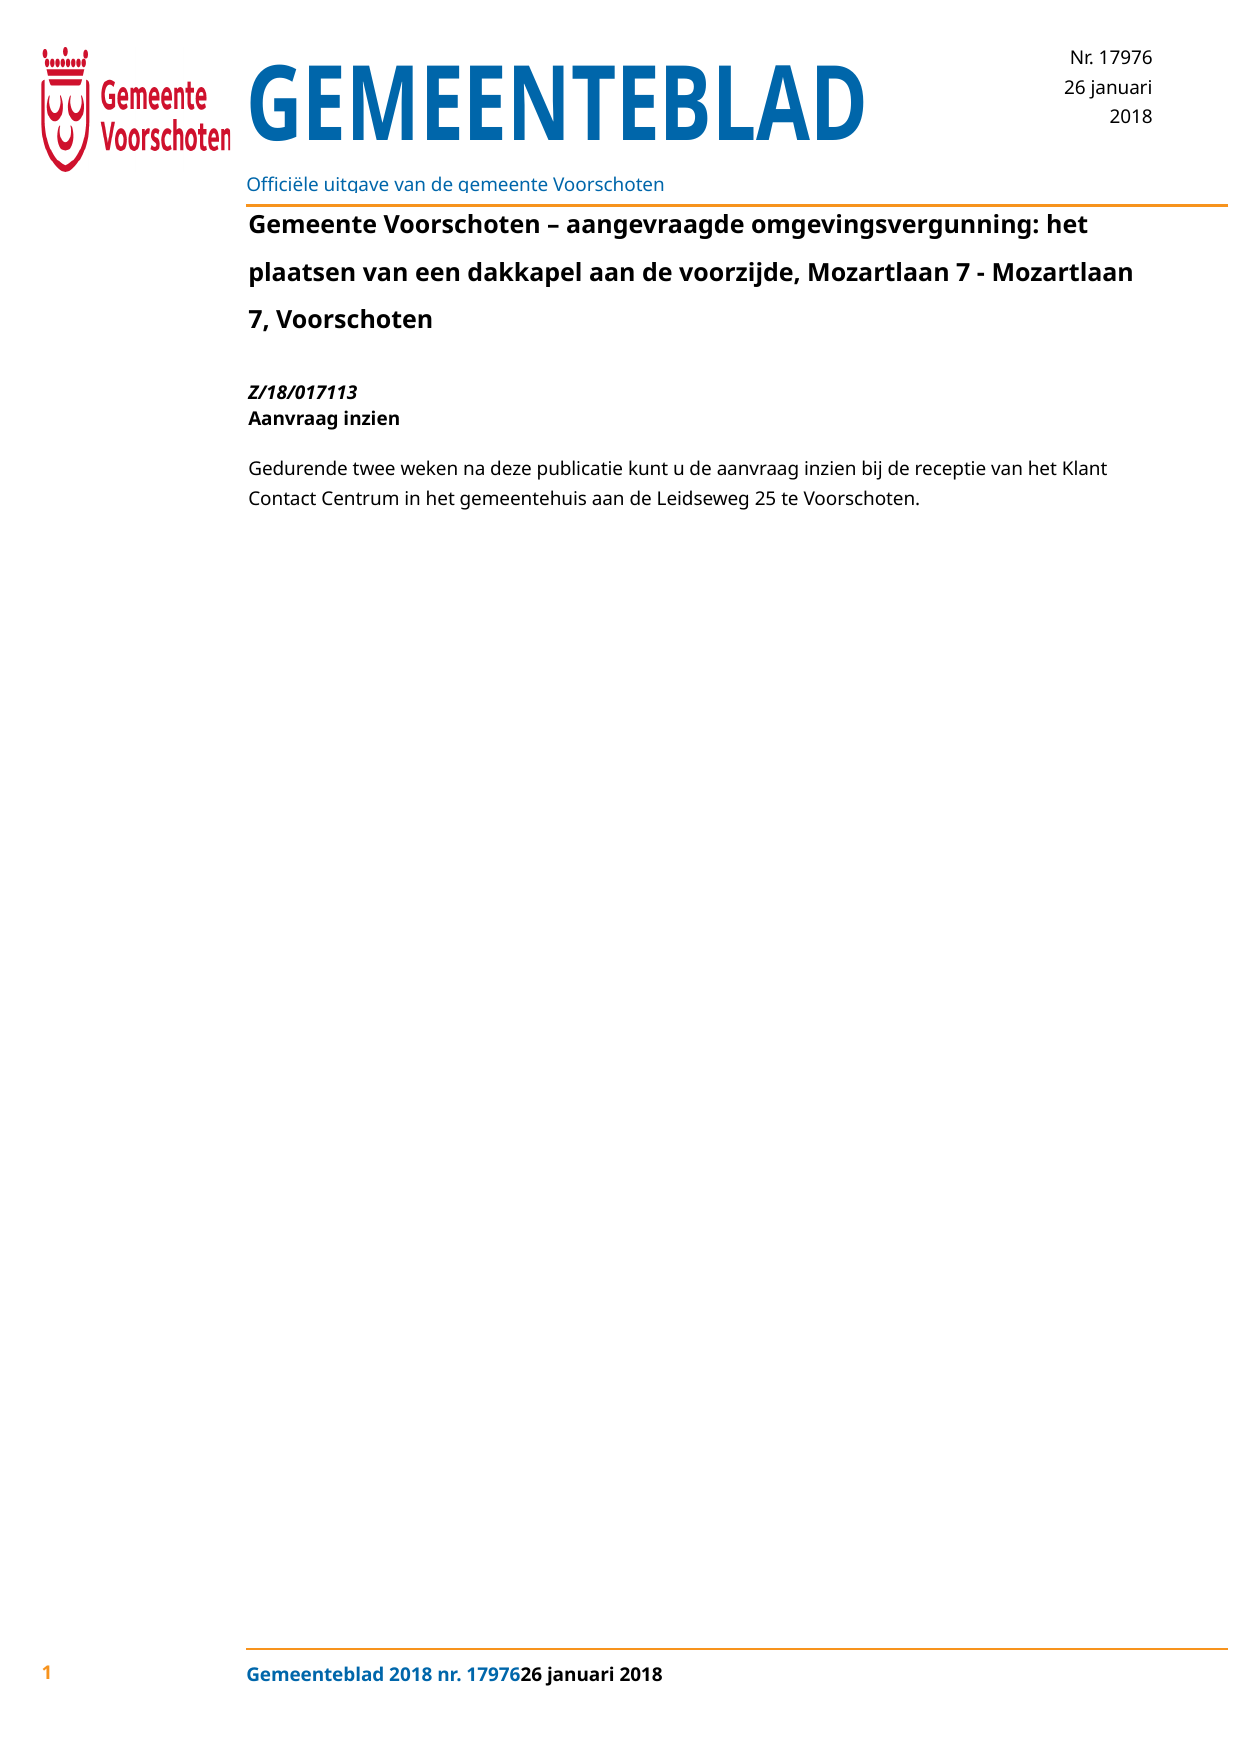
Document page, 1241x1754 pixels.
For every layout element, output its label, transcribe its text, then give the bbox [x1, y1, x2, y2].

picture [41, 47, 231, 172]
text Gemeente Voorschoten – aangevraagde omgevingsvergunning: het plaatsen van een dakkapel aan de voorzijde, Mozartlaan 7 - Mozartlaan 7, Voorschoten [248, 207, 1152, 336]
text Gedurende twee weken na deze publicatie kunt u de aanvraag inzien bij de receptie van het Klant Contact Centrum in het gemeentehuis aan de Leidseweg 25 te Voorschoten. [248, 455, 1152, 511]
text Aanvraag inzien [248, 405, 1152, 431]
text Z/18/017113 [248, 379, 1152, 405]
